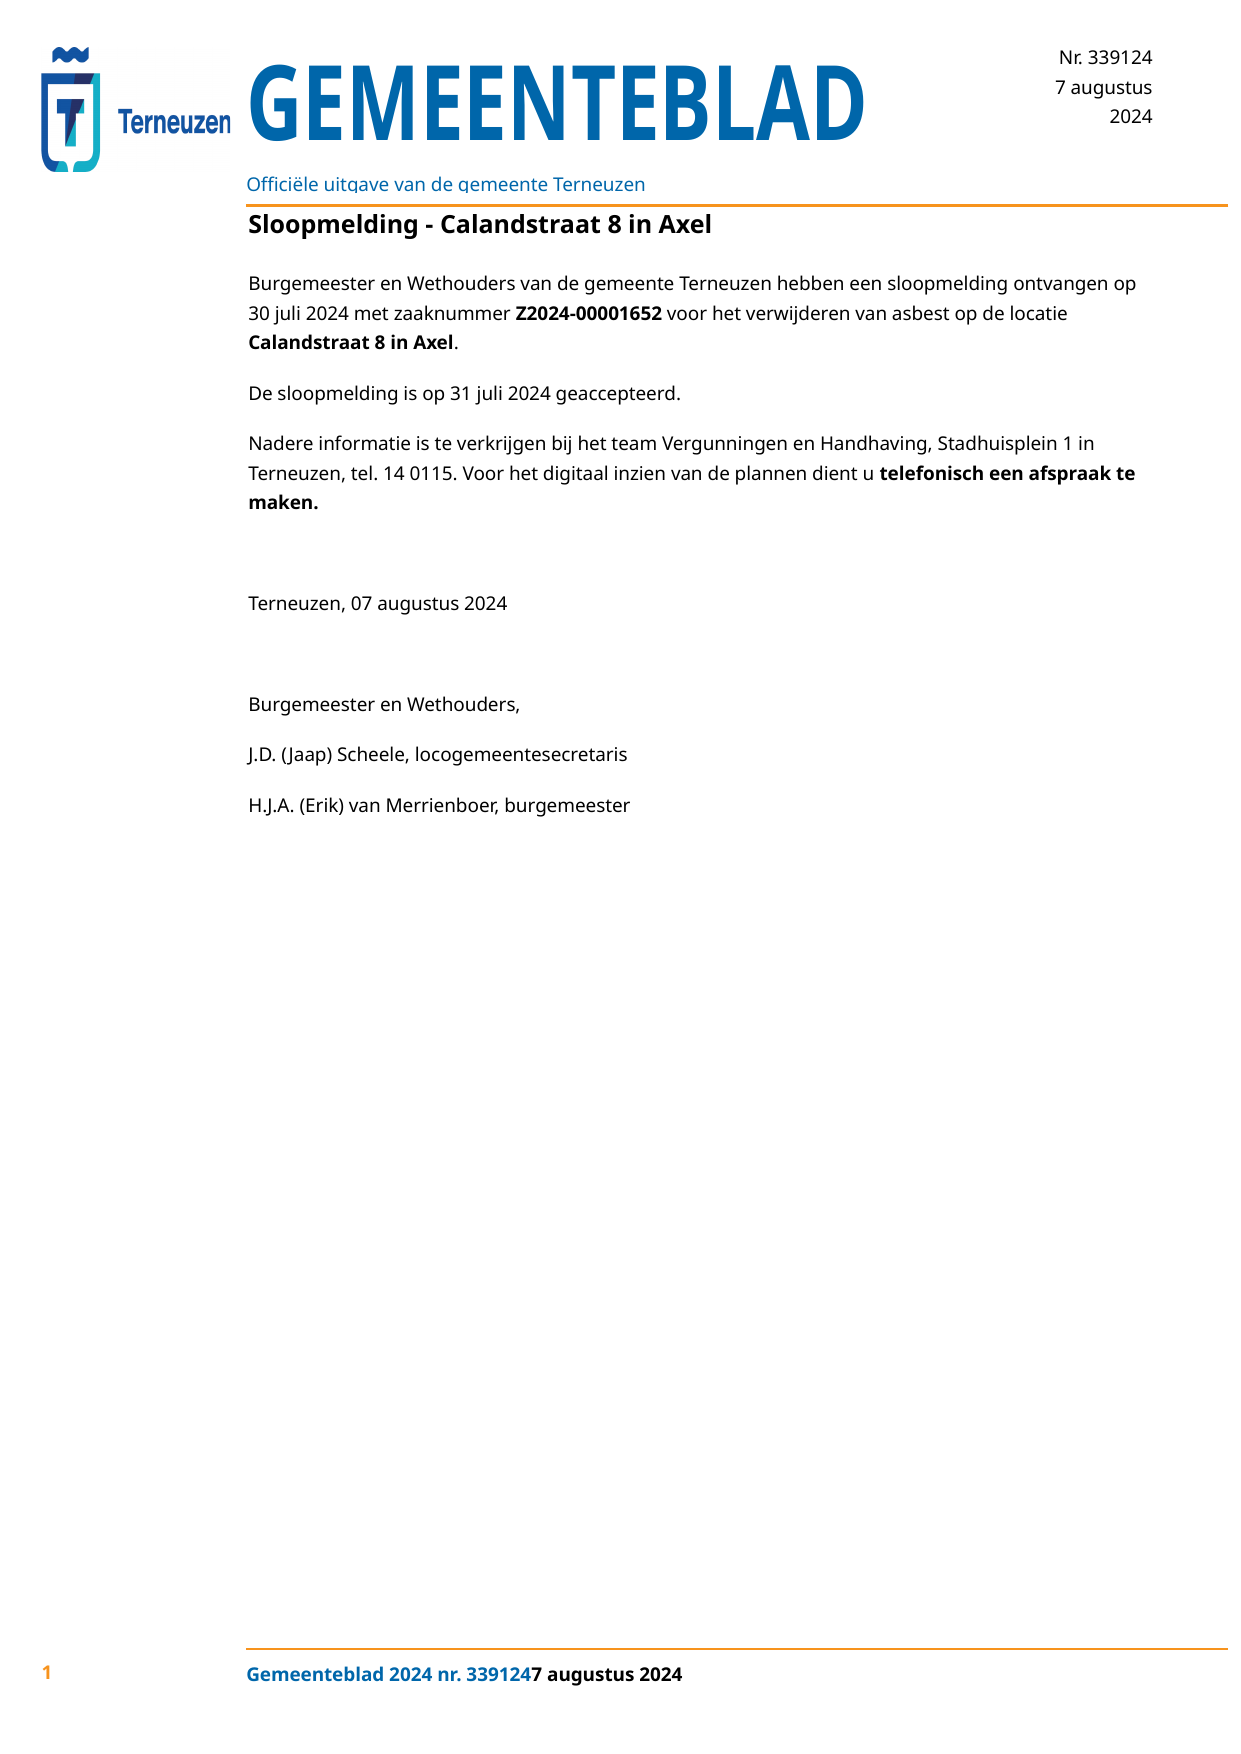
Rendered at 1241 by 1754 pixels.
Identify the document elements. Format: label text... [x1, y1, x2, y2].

text Burgemeester en Wethouders van de gemeente Terneuzen hebben een sloopmelding ontvangen op 30 juli 2024 met zaaknummer Z2024-00001652 voor het verwijderen van asbest op de locatie Calandstraat 8 in Axel. [248, 270, 1152, 355]
picture [41, 47, 231, 172]
text Sloopmelding - Calandstraat 8 in Axel [248, 207, 1152, 241]
text Nadere informatie is te verkrijgen bij het team Vergunningen en Handhaving, Stadhuisplein 1 in Terneuzen, tel. 14 0115. Voor het digitaal inzien van de plannen dient u telefonisch een afspraak te maken. [248, 430, 1152, 515]
text Burgemeester en Wethouders, [248, 691, 1152, 717]
text Terneuzen, 07 augustus 2024 [248, 590, 1152, 616]
text De sloopmelding is op 31 juli 2024 geaccepteerd. [248, 380, 1152, 406]
text H.J.A. (Erik) van Merrienboer, burgemeester [248, 792, 1152, 818]
text J.D. (Jaap) Scheele, locogemeentesecretaris [248, 742, 1152, 767]
